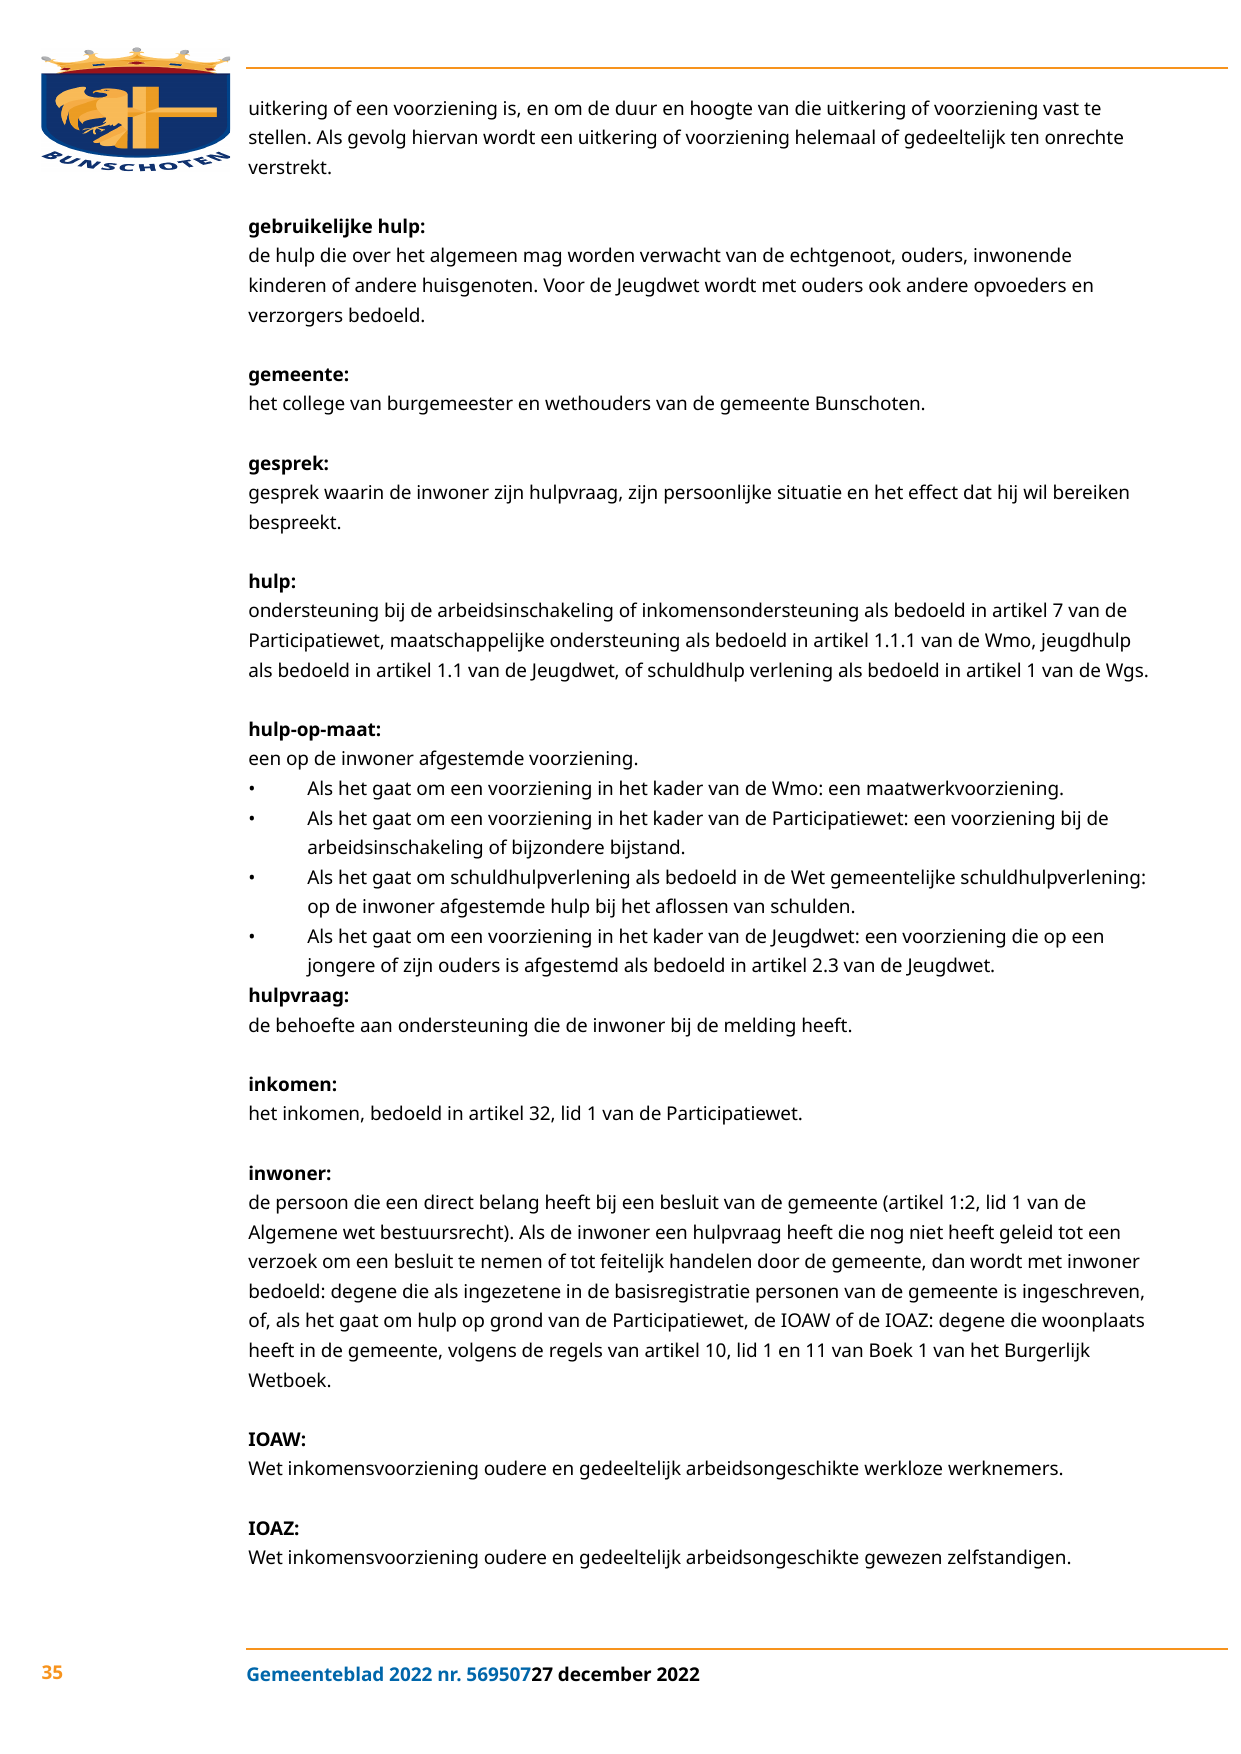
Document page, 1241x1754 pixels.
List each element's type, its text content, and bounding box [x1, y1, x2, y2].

text het college van burgemeester en wethouders van de gemeente Bunschoten. [248, 391, 1152, 416]
text IOAZ: [248, 1515, 1152, 1541]
list Als het gaat om een voorziening in het kader van de Participatiewet: een voorziening bij de arbeidsinschakeling of bijzondere bijstand. [248, 805, 1152, 860]
text Wet inkomensvoorziening oudere en gedeeltelijk arbeidsongeschikte gewezen zelfstandigen. [248, 1544, 1152, 1570]
text de behoefte aan ondersteuning die de inwoner bij de melding heeft. [248, 1012, 1152, 1038]
text ondersteuning bij de arbeidsinschakeling of inkomensondersteuning als bedoeld in artikel 7 van de Participatiewet, maatschappelijke ondersteuning als bedoeld in artikel 1.1.1 van de Wmo, jeugdhulp als bedoeld in artikel 1.1 van de Jeugdwet, of schuldhulp verlening als bedoeld in artikel 1 van de Wgs. [248, 598, 1152, 683]
text gesprek waarin de inwoner zijn hulpvraag, zijn persoonlijke situatie en het effect dat hij wil bereiken bespreekt. [248, 479, 1152, 535]
text hulp: [248, 568, 1152, 594]
text een op de inwoner afgestemde voorziening. [248, 746, 1152, 771]
list Als het gaat om een voorziening in het kader van de Jeugdwet: een voorziening die op een jongere of zijn ouders is afgestemd als bedoeld in artikel 2.3 van de Jeugdwet. [248, 923, 1152, 978]
text inkomen: [248, 1071, 1152, 1097]
text inwoner: [248, 1160, 1152, 1186]
text Wet inkomensvoorziening oudere en gedeeltelijk arbeidsongeschikte werkloze werknemers. [248, 1456, 1152, 1481]
text de persoon die een direct belang heeft bij een besluit van de gemeente (artikel 1:2, lid 1 van de Algemene wet bestuursrecht). Als de inwoner een hulpvraag heeft die nog niet heeft geleid tot een verzoek om een besluit te nemen of tot feitelijk handelen door de gemeente, dan wordt met inwoner bedoeld: degene die als ingezetene in de basisregistratie personen van de gemeente is ingeschreven, of, als het gaat om hulp op grond van de Participatiewet, de IOAW of de IOAZ: degene die woonplaats heeft in de gemeente, volgens de regels van artikel 10, lid 1 en 11 van Boek 1 van het Burgerlijk Wetboek. [248, 1189, 1152, 1393]
picture [41, 47, 231, 172]
text de hulp die over het algemeen mag worden verwacht van de echtgenoot, ouders, inwonende kinderen of andere huisgenoten. Voor de Jeugdwet wordt met ouders ook andere opvoeders en verzorgers bedoeld. [248, 243, 1152, 328]
text hulpvraag: [248, 982, 1152, 1008]
list Als het gaat om schuldhulpverlening als bedoeld in de Wet gemeentelijke schuldhulpverlening: op de inwoner afgestemde hulp bij het aflossen van schulden. [248, 864, 1152, 919]
text gebruikelijke hulp: [248, 213, 1152, 239]
text het inkomen, bedoeld in artikel 32, lid 1 van de Participatiewet. [248, 1101, 1152, 1126]
text IOAW: [248, 1426, 1152, 1452]
text hulp-op-maat: [248, 716, 1152, 742]
list Als het gaat om een voorziening in het kader van de Wmo: een maatwerkvoorziening. [248, 775, 1152, 801]
text gesprek: [248, 450, 1152, 476]
text uitkering of een voorziening is, en om de duur en hoogte van die uitkering of voorziening vast te stellen. Als gevolg hiervan wordt een uitkering of voorziening helemaal of gedeeltelijk ten onrechte verstrekt. [248, 95, 1152, 180]
text gemeente: [248, 361, 1152, 387]
